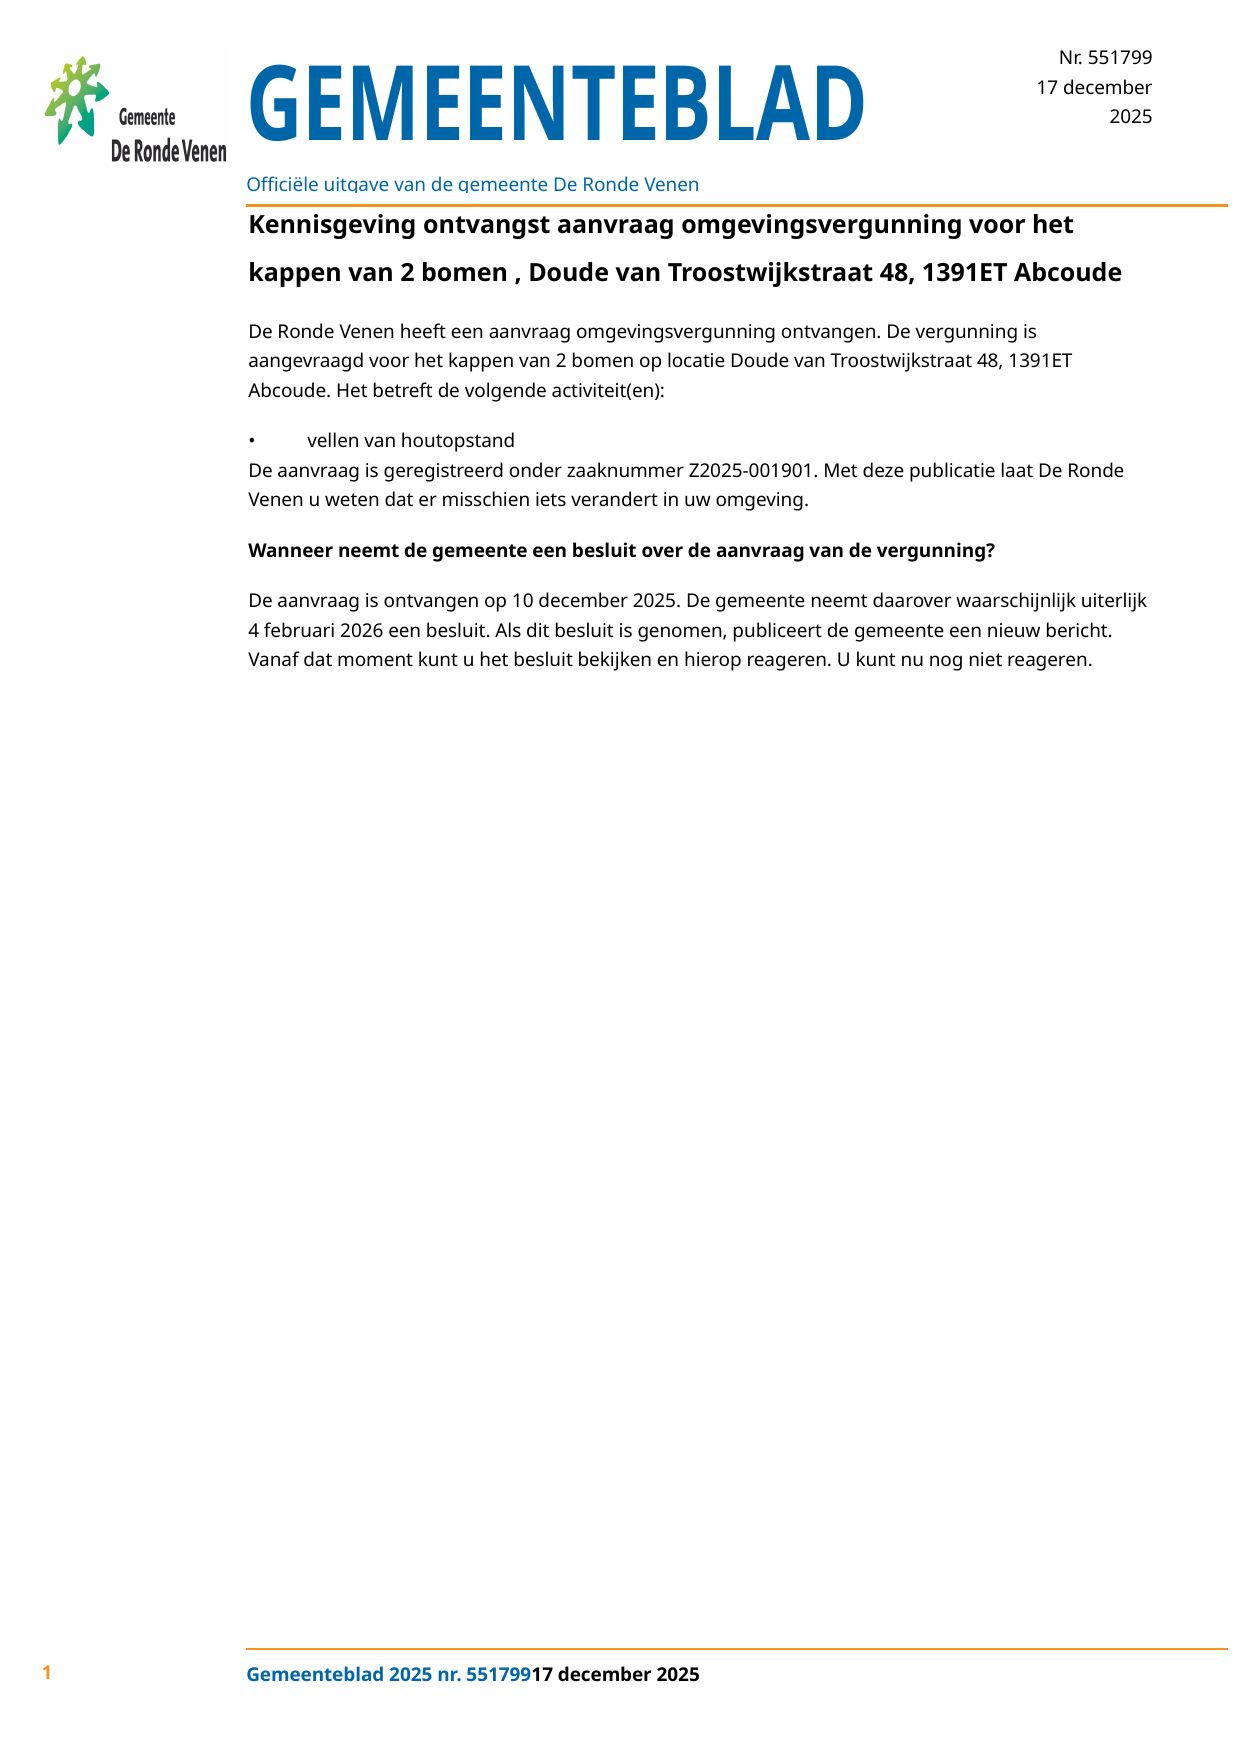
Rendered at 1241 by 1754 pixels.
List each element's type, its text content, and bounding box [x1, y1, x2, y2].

list vellen van houtopstand [248, 427, 1152, 453]
text Wanneer neemt de gemeente een besluit over de aanvraag van de vergunning? [248, 537, 1152, 563]
picture [41, 47, 231, 172]
text Kennisgeving ontvangst aanvraag omgevingsvergunning voor het kappen van 2 bomen , Doude van Troostwijkstraat 48, 1391ET Abcoude [248, 207, 1152, 288]
text De Ronde Venen heeft een aanvraag omgevingsvergunning ontvangen. De vergunning is aangevraagd voor het kappen van 2 bomen op locatie Doude van Troostwijkstraat 48, 1391ET Abcoude. Het betreft de volgende activiteit(en): [248, 318, 1152, 403]
text De aanvraag is geregistreerd onder zaaknummer Z2025-001901. Met deze publicatie laat De Ronde Venen u weten dat er misschien iets verandert in uw omgeving. [248, 457, 1152, 512]
text De aanvraag is ontvangen op 10 december 2025. De gemeente neemt daarover waarschijnlijk uiterlijk 4 februari 2026 een besluit. Als dit besluit is genomen, publiceert de gemeente een nieuw bericht. Vanaf dat moment kunt u het besluit bekijken en hierop reageren. U kunt nu nog niet reageren. [248, 587, 1152, 672]
